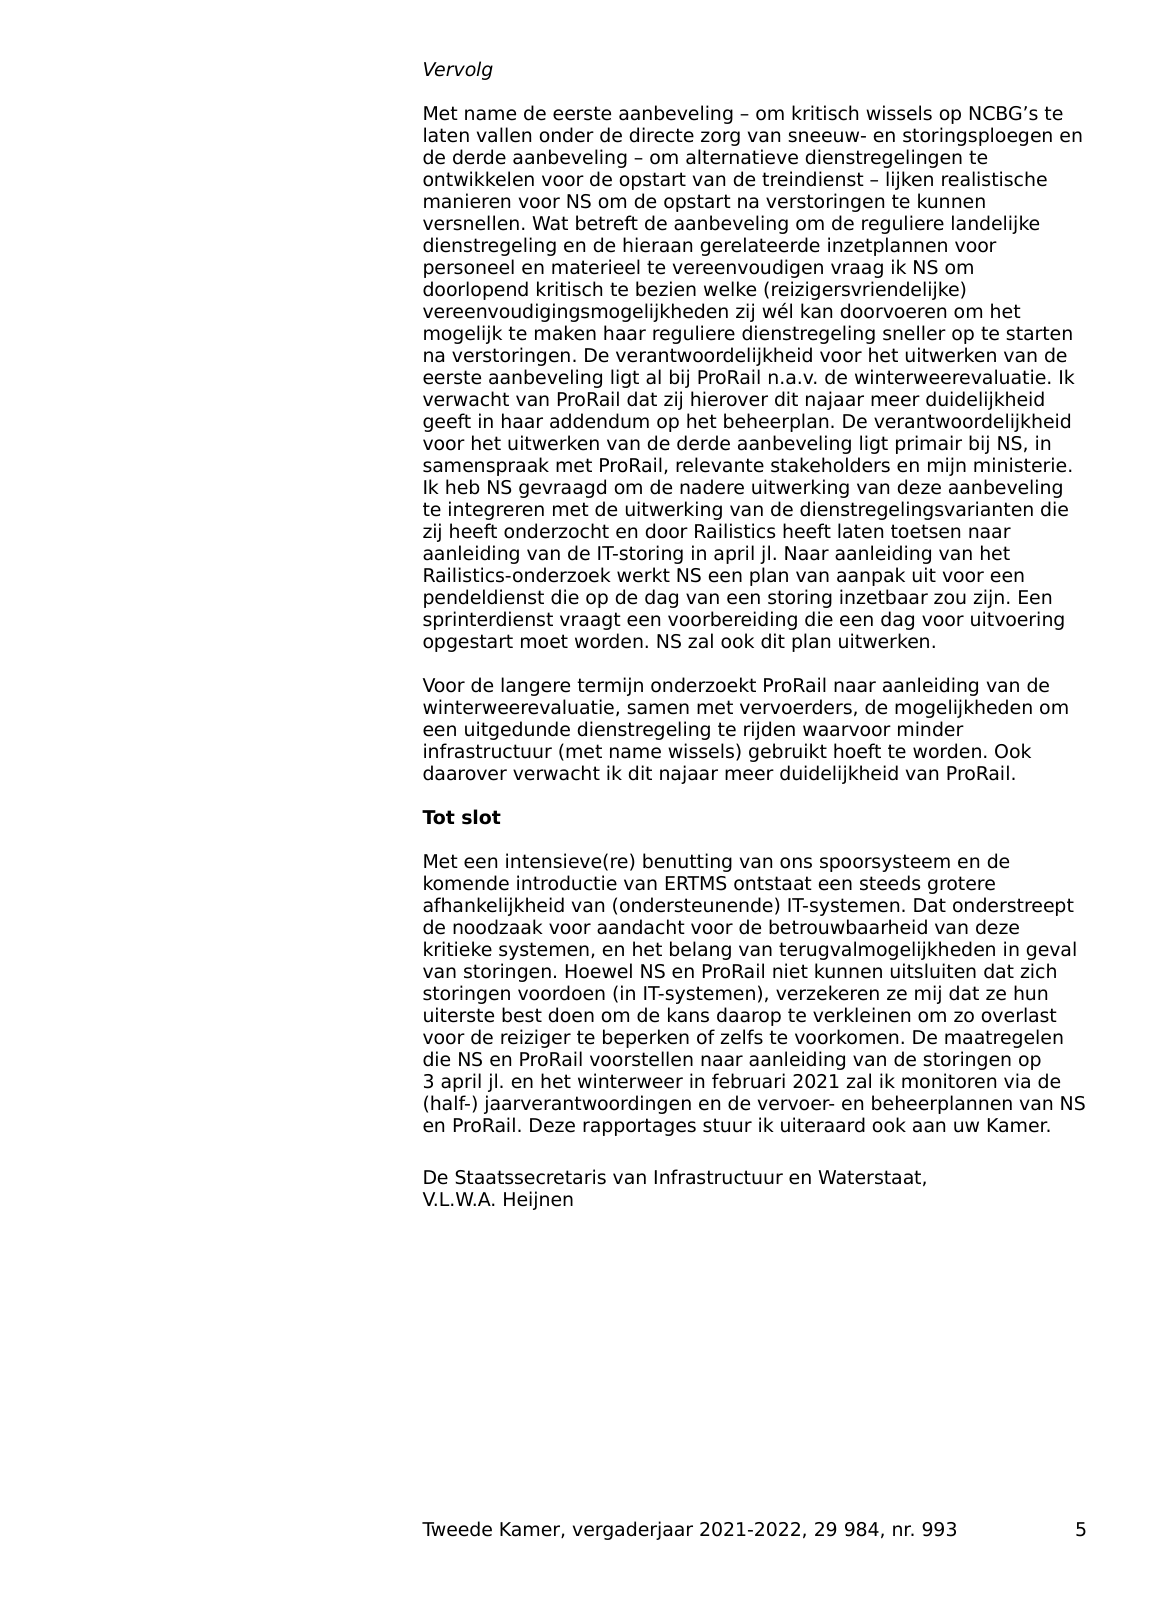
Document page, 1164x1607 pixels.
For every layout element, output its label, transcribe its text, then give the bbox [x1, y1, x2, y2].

text Met een intensieve(re) benutting van ons spoorsysteem en de komende introductie van ERTMS ontstaat een steeds grotere afhankelijkheid van (ondersteunende) IT-systemen. Dat onderstreept de noodzaak voor aandacht voor de betrouwbaarheid van deze kritieke systemen, en het belang van terugvalmogelijkheden in geval van storingen. Hoewel NS en ProRail niet kunnen uitsluiten dat zich storingen voordoen (in IT-systemen), verzekeren ze mij dat ze hun uiterste best doen om de kans daarop te verkleinen om zo overlast voor de reiziger te beperken of zelfs te voorkomen. De maatregelen die NS en ProRail voorstellen naar aanleiding van de storingen op 3 april jl. en het winterweer in februari 2021 zal ik monitoren via de (half-) jaarverantwoordingen en de vervoer- en beheerplannen van NS en ProRail. Deze rapportages stuur ik uiteraard ook aan uw Kamer. [422, 851, 1087, 1137]
text De Staatssecretaris van Infrastructuur en Waterstaat, V.L.W.A. Heijnen [422, 1167, 1087, 1211]
text Met name de eerste aanbeveling – om kritisch wissels op NCBG’s te laten vallen onder de directe zorg van sneeuw- en storingsploegen en de derde aanbeveling – om alternatieve dienstregelingen te ontwikkelen voor de opstart van de treindienst – lijken realistische manieren voor NS om de opstart na verstoringen te kunnen versnellen. Wat betreft de aanbeveling om de reguliere landelijke dienstregeling en de hieraan gerelateerde inzetplannen voor personeel en materieel te vereenvoudigen vraag ik NS om doorlopend kritisch te bezien welke (reizigersvriendelijke) vereenvoudigingsmogelijkheden zij wél kan doorvoeren om het mogelijk te maken haar reguliere dienstregeling sneller op te starten na verstoringen. De verantwoordelijkheid voor het uitwerken van de eerste aanbeveling ligt al bij ProRail n.a.v. de winterweerevaluatie. Ik verwacht van ProRail dat zij hierover dit najaar meer duidelijkheid geeft in haar addendum op het beheerplan. De verantwoordelijkheid voor het uitwerken van de derde aanbeveling ligt primair bij NS, in samenspraak met ProRail, relevante stakeholders en mijn ministerie. Ik heb NS gevraagd om de nadere uitwerking van deze aanbeveling te integreren met de uitwerking van de dienstregelingsvarianten die zij heeft onderzocht en door Railistics heeft laten toetsen naar aanleiding van de IT-storing in april jl. Naar aanleiding van het Railistics-onderzoek werkt NS een plan van aanpak uit voor een pendeldienst die op de dag van een storing inzetbaar zou zijn. Een sprinterdienst vraagt een voorbereiding die een dag voor uitvoering opgestart moet worden. NS zal ook dit plan uitwerken. [422, 103, 1087, 653]
subtitle Vervolg [422, 59, 1087, 81]
subtitle Tot slot [422, 807, 1087, 829]
text Voor de langere termijn onderzoekt ProRail naar aanleiding van de winterweerevaluatie, samen met vervoerders, de mogelijkheden om een uitgedunde dienstregeling te rijden waarvoor minder infrastructuur (met name wissels) gebruikt hoeft te worden. Ook daarover verwacht ik dit najaar meer duidelijkheid van ProRail. [422, 675, 1087, 785]
